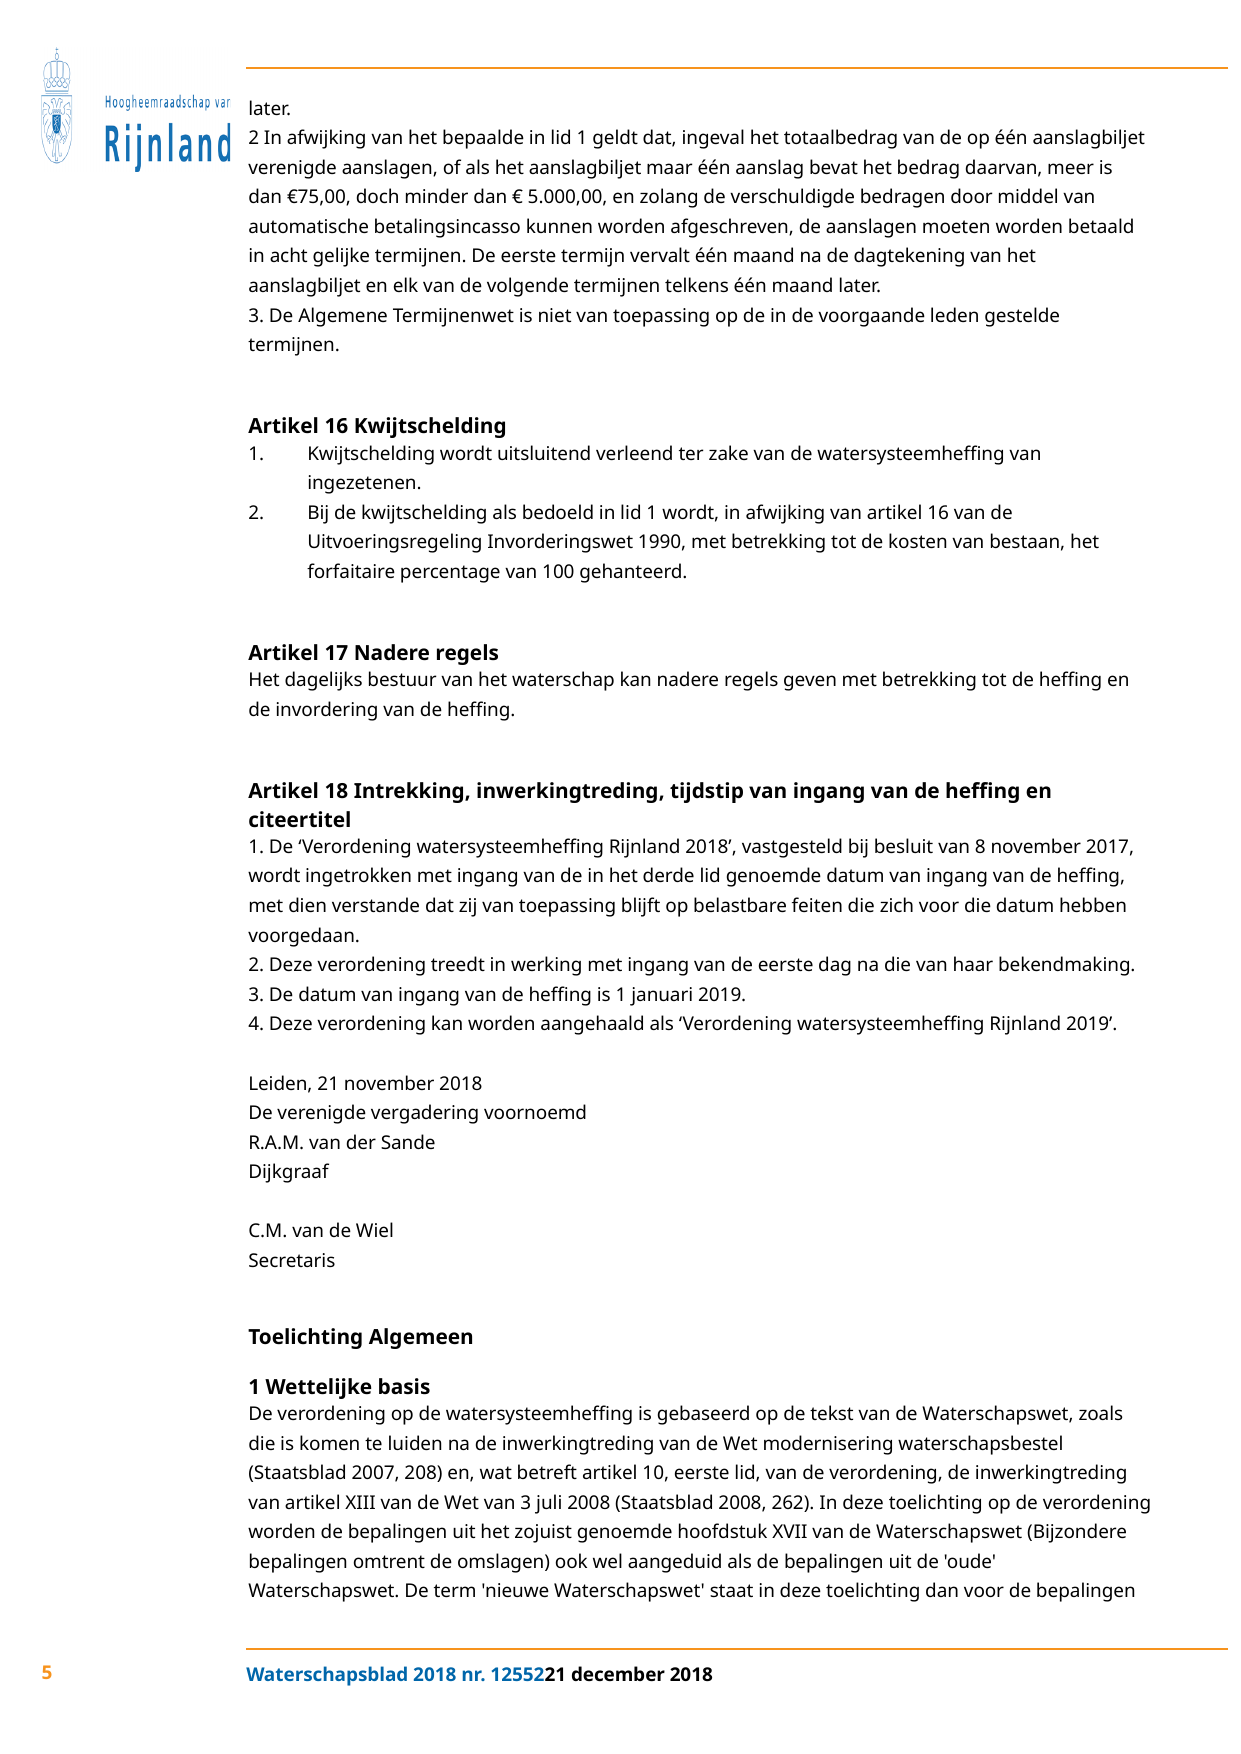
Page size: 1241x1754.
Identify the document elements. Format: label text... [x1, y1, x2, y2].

text 4. Deze verordening kan worden aangehaald als ‘Verordening watersysteemheffing Rijnland 2019’. [248, 1011, 1152, 1036]
text Artikel 16 Kwijtschelding [248, 411, 1152, 440]
text Dijkgraaf [248, 1158, 1152, 1184]
text Het dagelijks bestuur van het waterschap kan nadere regels geven met betrekking tot de heffing en de invordering van de heffing. [248, 667, 1152, 722]
text De verordening op de watersysteemheffing is gebaseerd op de tekst van de Waterschapswet, zoals die is komen te luiden na de inwerkingtreding van de Wet modernisering waterschapsbestel (Staatsblad 2007, 208) en, wat betreft artikel 10, eerste lid, van de verordening, de inwerkingtreding van artikel XIII van de Wet van 3 juli 2008 (Staatsblad 2008, 262). In deze toelichting op de verordening worden de bepalingen uit het zojuist genoemde hoofdstuk XVII van de Waterschapswet (Bijzondere bepalingen omtrent de omslagen) ook wel aangeduid als de bepalingen uit de 'oude' Waterschapswet. De term 'nieuwe Waterschapswet' staat in deze toelichting dan voor de bepalingen [248, 1400, 1152, 1603]
text Secretaris [248, 1247, 1152, 1273]
text Toelichting Algemeen [248, 1322, 1152, 1351]
text Artikel 17 Nadere regels [248, 638, 1152, 667]
text 3. De Algemene Termijnenwet is niet van toepassing op de in de voorgaande leden gestelde termijnen. [248, 302, 1152, 357]
list Bij de kwijtschelding als bedoeld in lid 1 wordt, in afwijking van artikel 16 van de Uitvoeringsregeling Invorderingswet 1990, met betrekking tot de kosten van bestaan, het forfaitaire percentage van 100 gehanteerd. [248, 499, 1152, 584]
text R.A.M. van der Sande [248, 1129, 1152, 1155]
text later. [248, 95, 1152, 121]
picture [41, 47, 231, 172]
list Kwijtschelding wordt uitsluitend verleend ter zake van de watersysteemheffing van ingezetenen. [248, 440, 1152, 495]
text C.M. van de Wiel [248, 1218, 1152, 1243]
text 3. De datum van ingang van de heffing is 1 januari 2019. [248, 981, 1152, 1007]
text 2. Deze verordening treedt in werking met ingang van de eerste dag na die van haar bekendmaking. [248, 951, 1152, 977]
text Artikel 18 Intrekking, inwerkingtreding, tijdstip van ingang van de heffing en citeertitel [248, 776, 1152, 833]
text 2 In afwijking van het bepaalde in lid 1 geldt dat, ingeval het totaalbedrag van de op één aanslagbiljet verenigde aanslagen, of als het aanslagbiljet maar één aanslag bevat het bedrag daarvan, meer is dan €75,00, doch minder dan € 5.000,00, en zolang de verschuldigde bedragen door middel van automatische betalingsincasso kunnen worden afgeschreven, de aanslagen moeten worden betaald in acht gelijke termijnen. De eerste termijn vervalt één maand na de dagtekening van het aanslagbiljet en elk van de volgende termijnen telkens één maand later. [248, 124, 1152, 298]
text Leiden, 21 november 2018 [248, 1070, 1152, 1096]
text 1 Wettelijke basis [248, 1372, 1152, 1400]
text 1. De ‘Verordening watersysteemheffing Rijnland 2018’, vastgesteld bij besluit van 8 november 2017, wordt ingetrokken met ingang van de in het derde lid genoemde datum van ingang van de heffing, met dien verstande dat zij van toepassing blijft op belastbare feiten die zich voor die datum hebben voorgedaan. [248, 833, 1152, 948]
text De verenigde vergadering voornoemd [248, 1099, 1152, 1125]
